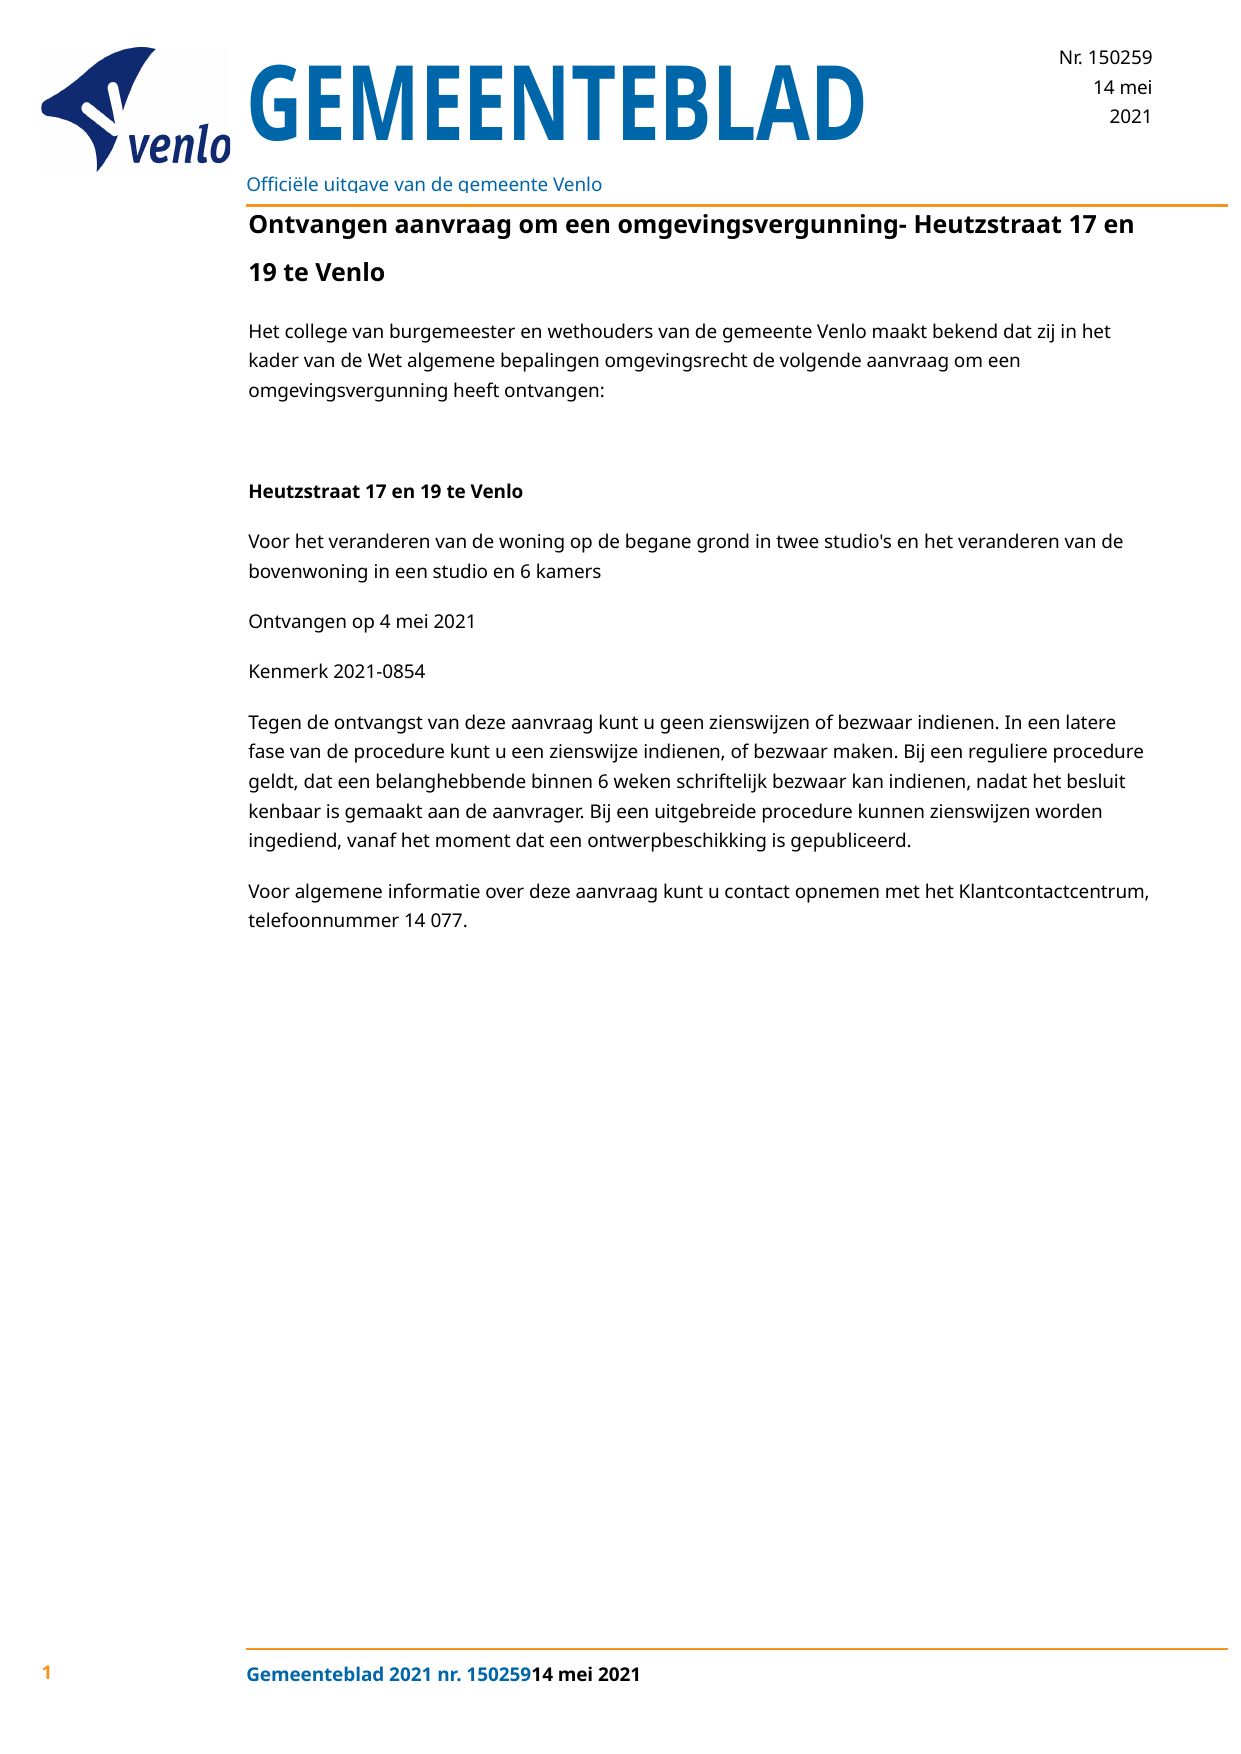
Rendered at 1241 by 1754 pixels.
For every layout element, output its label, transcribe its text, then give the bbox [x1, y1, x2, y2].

text Ontvangen op 4 mei 2021 [248, 608, 1152, 634]
text Het college van burgemeester en wethouders van de gemeente Venlo maakt bekend dat zij in het kader van de Wet algemene bepalingen omgevingsrecht de volgende aanvraag om een omgevingsvergunning heeft ontvangen: [248, 318, 1152, 403]
text Voor algemene informatie over deze aanvraag kunt u contact opnemen met het Klantcontactcentrum, telefoonnummer 14 077. [248, 878, 1152, 933]
text Heutzstraat 17 en 19 te Venlo [248, 478, 1152, 504]
text Voor het veranderen van de woning op de begane grond in twee studio's en het veranderen van de bovenwoning in een studio en 6 kamers [248, 528, 1152, 584]
text Ontvangen aanvraag om een omgevingsvergunning- Heutzstraat 17 en 19 te Venlo [248, 207, 1152, 288]
picture [41, 47, 231, 172]
text Tegen de ontvangst van deze aanvraag kunt u geen zienswijzen of bezwaar indienen. In een latere fase van de procedure kunt u een zienswijze indienen, of bezwaar maken. Bij een reguliere procedure geldt, dat een belanghebbende binnen 6 weken schriftelijk bezwaar kan indienen, nadat het besluit kenbaar is gemaakt aan de aanvrager. Bij een uitgebreide procedure kunnen zienswijzen worden ingediend, vanaf het moment dat een ontwerpbeschikking is gepubliceerd. [248, 709, 1152, 853]
text Kenmerk 2021-0854 [248, 659, 1152, 684]
